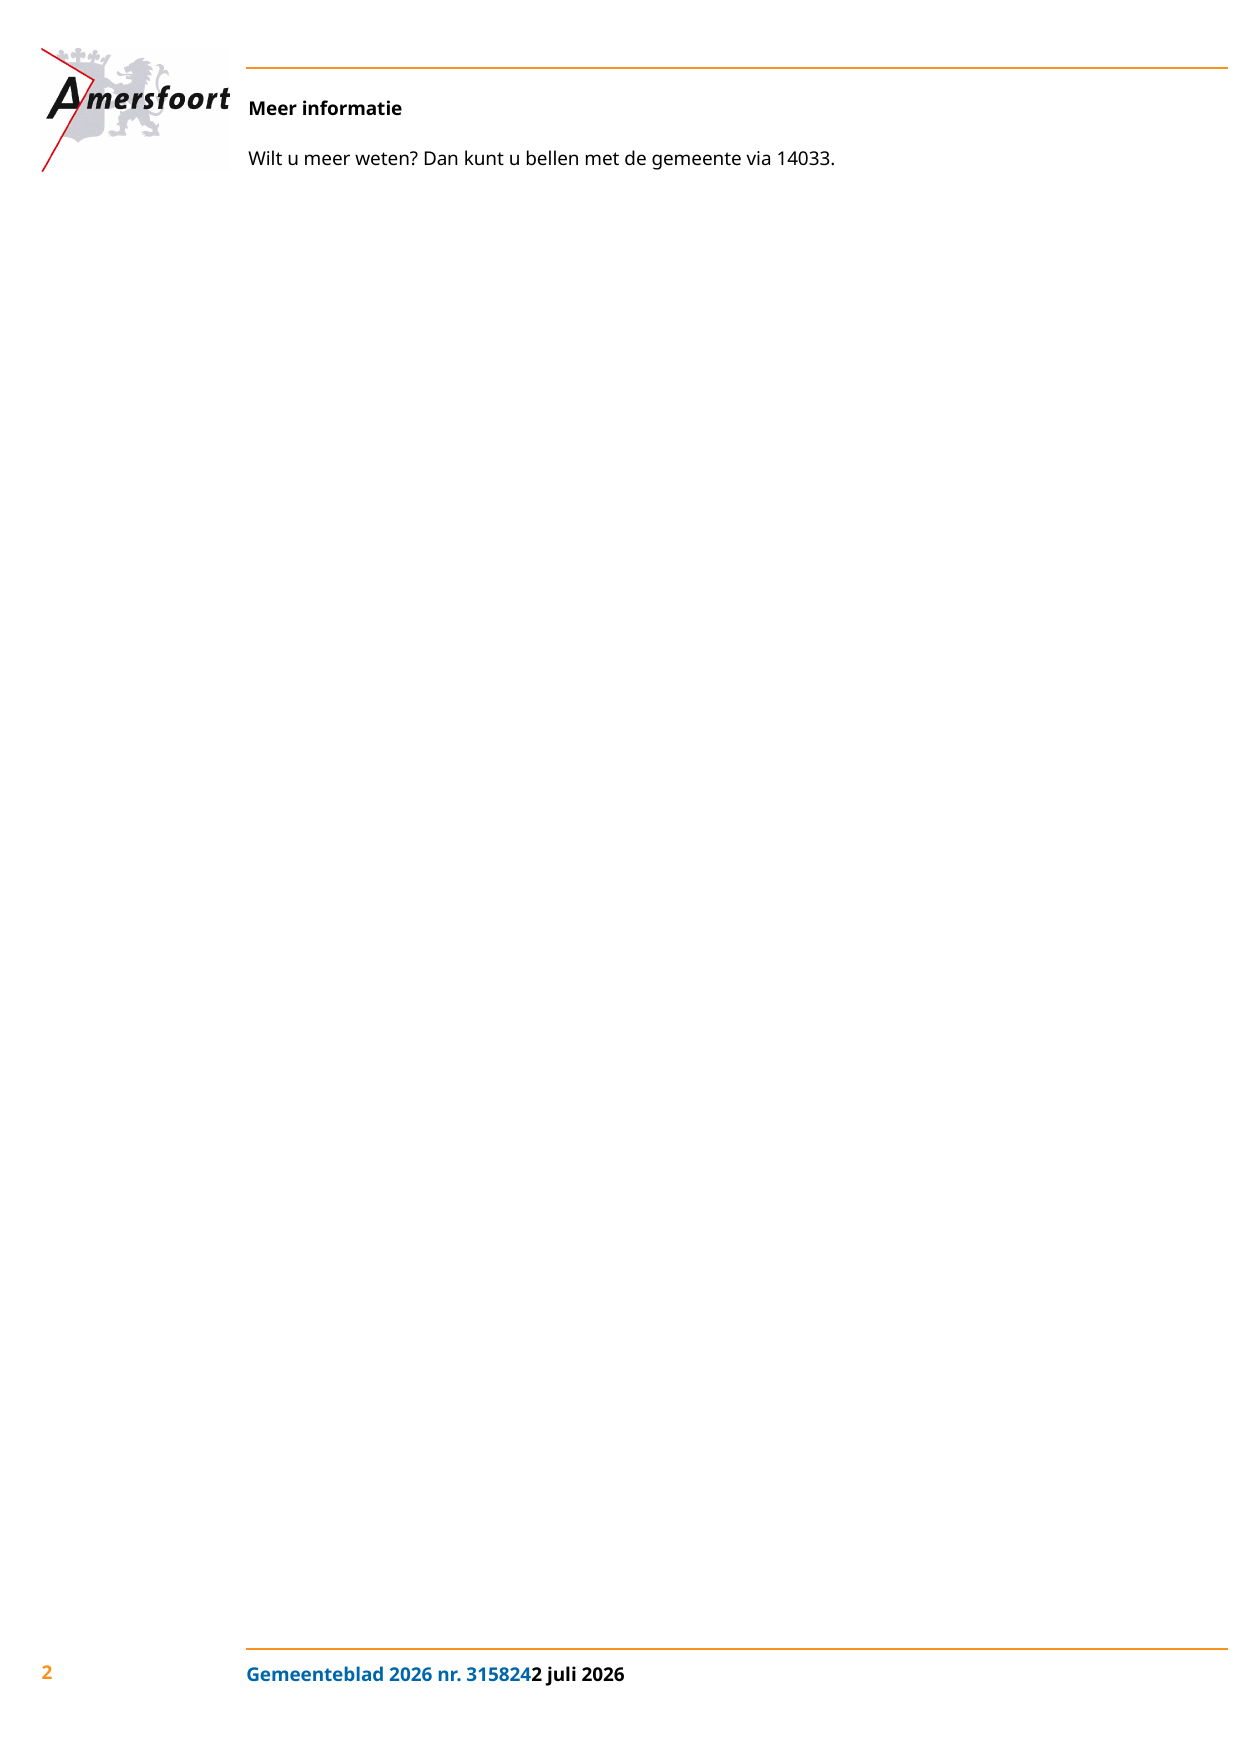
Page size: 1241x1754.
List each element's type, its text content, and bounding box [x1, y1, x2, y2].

text Meer informatie [248, 95, 1152, 121]
text Wilt u meer weten? Dan kunt u bellen met de gemeente via 14033. [248, 145, 1152, 171]
picture [41, 47, 231, 172]
